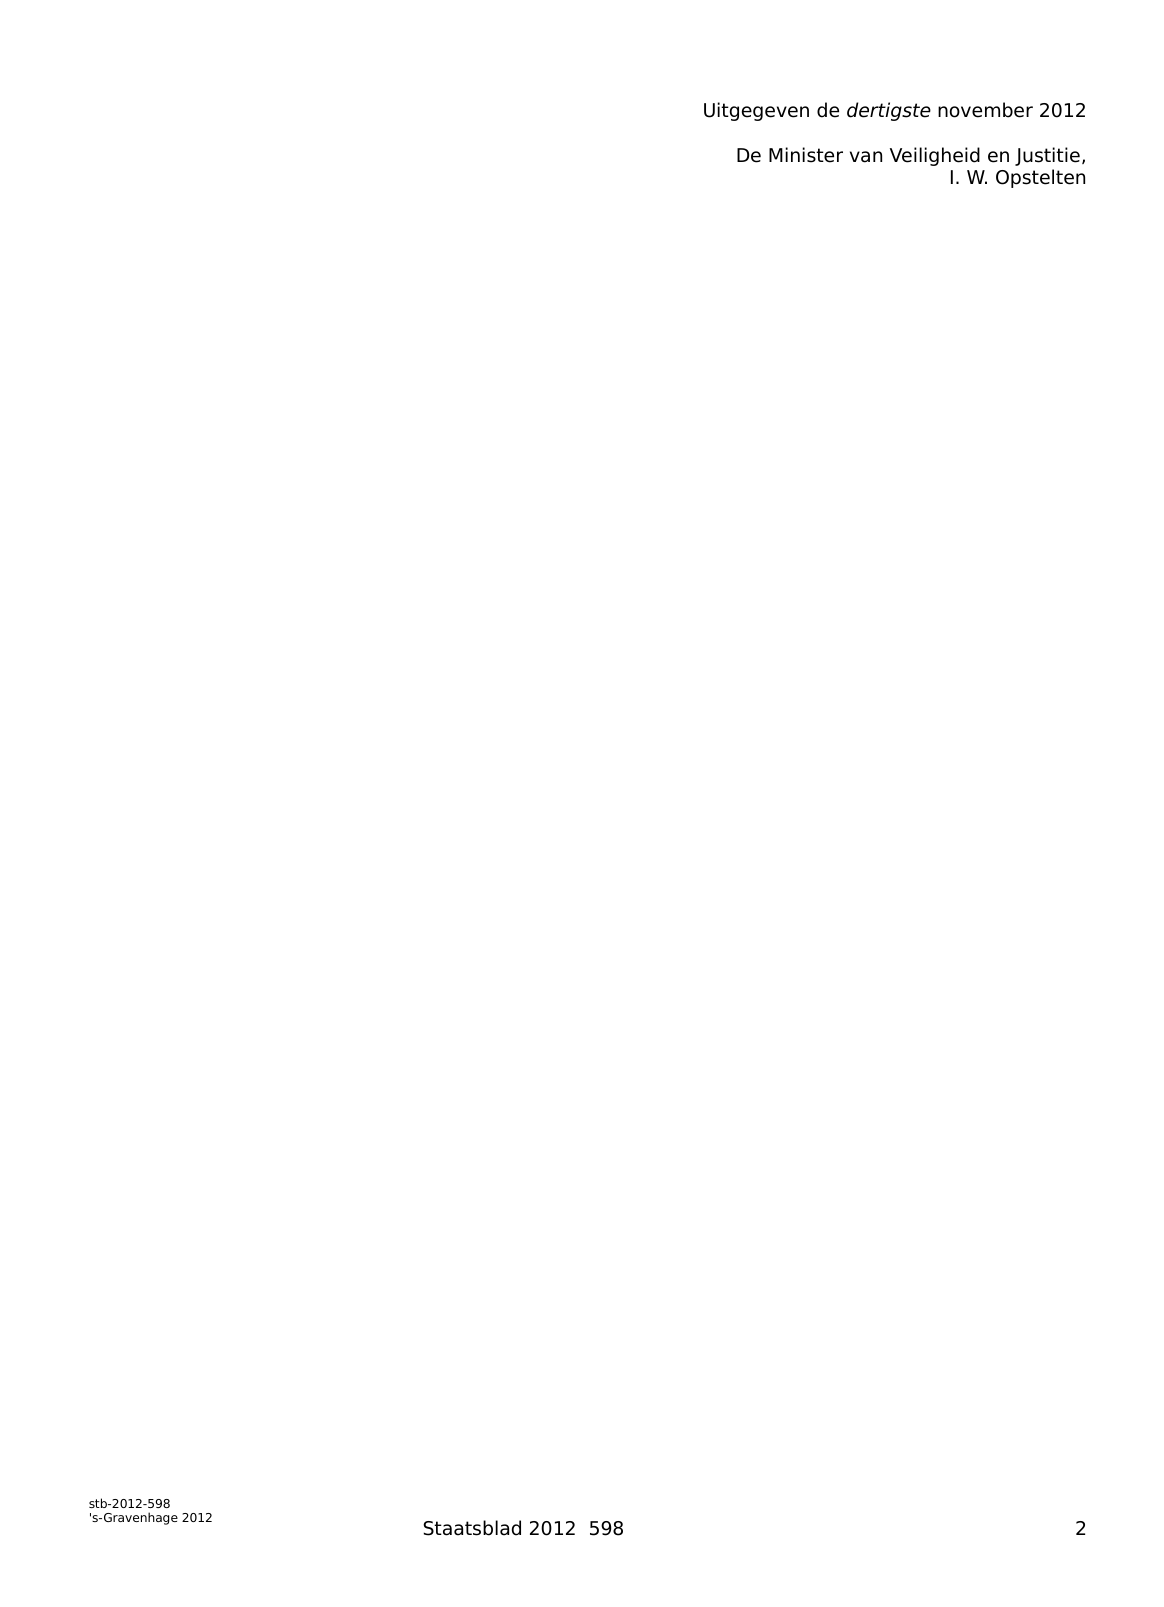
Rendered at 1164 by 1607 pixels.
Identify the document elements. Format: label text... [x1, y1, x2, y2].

text 's-Gravenhage 2012 [88, 1511, 323, 1525]
text De Minister van Veiligheid en Justitie, I. W. Opstelten [422, 144, 1087, 188]
text stb-2012-598 [88, 1497, 323, 1511]
text Uitgegeven de dertigste november 2012 [422, 100, 1087, 122]
